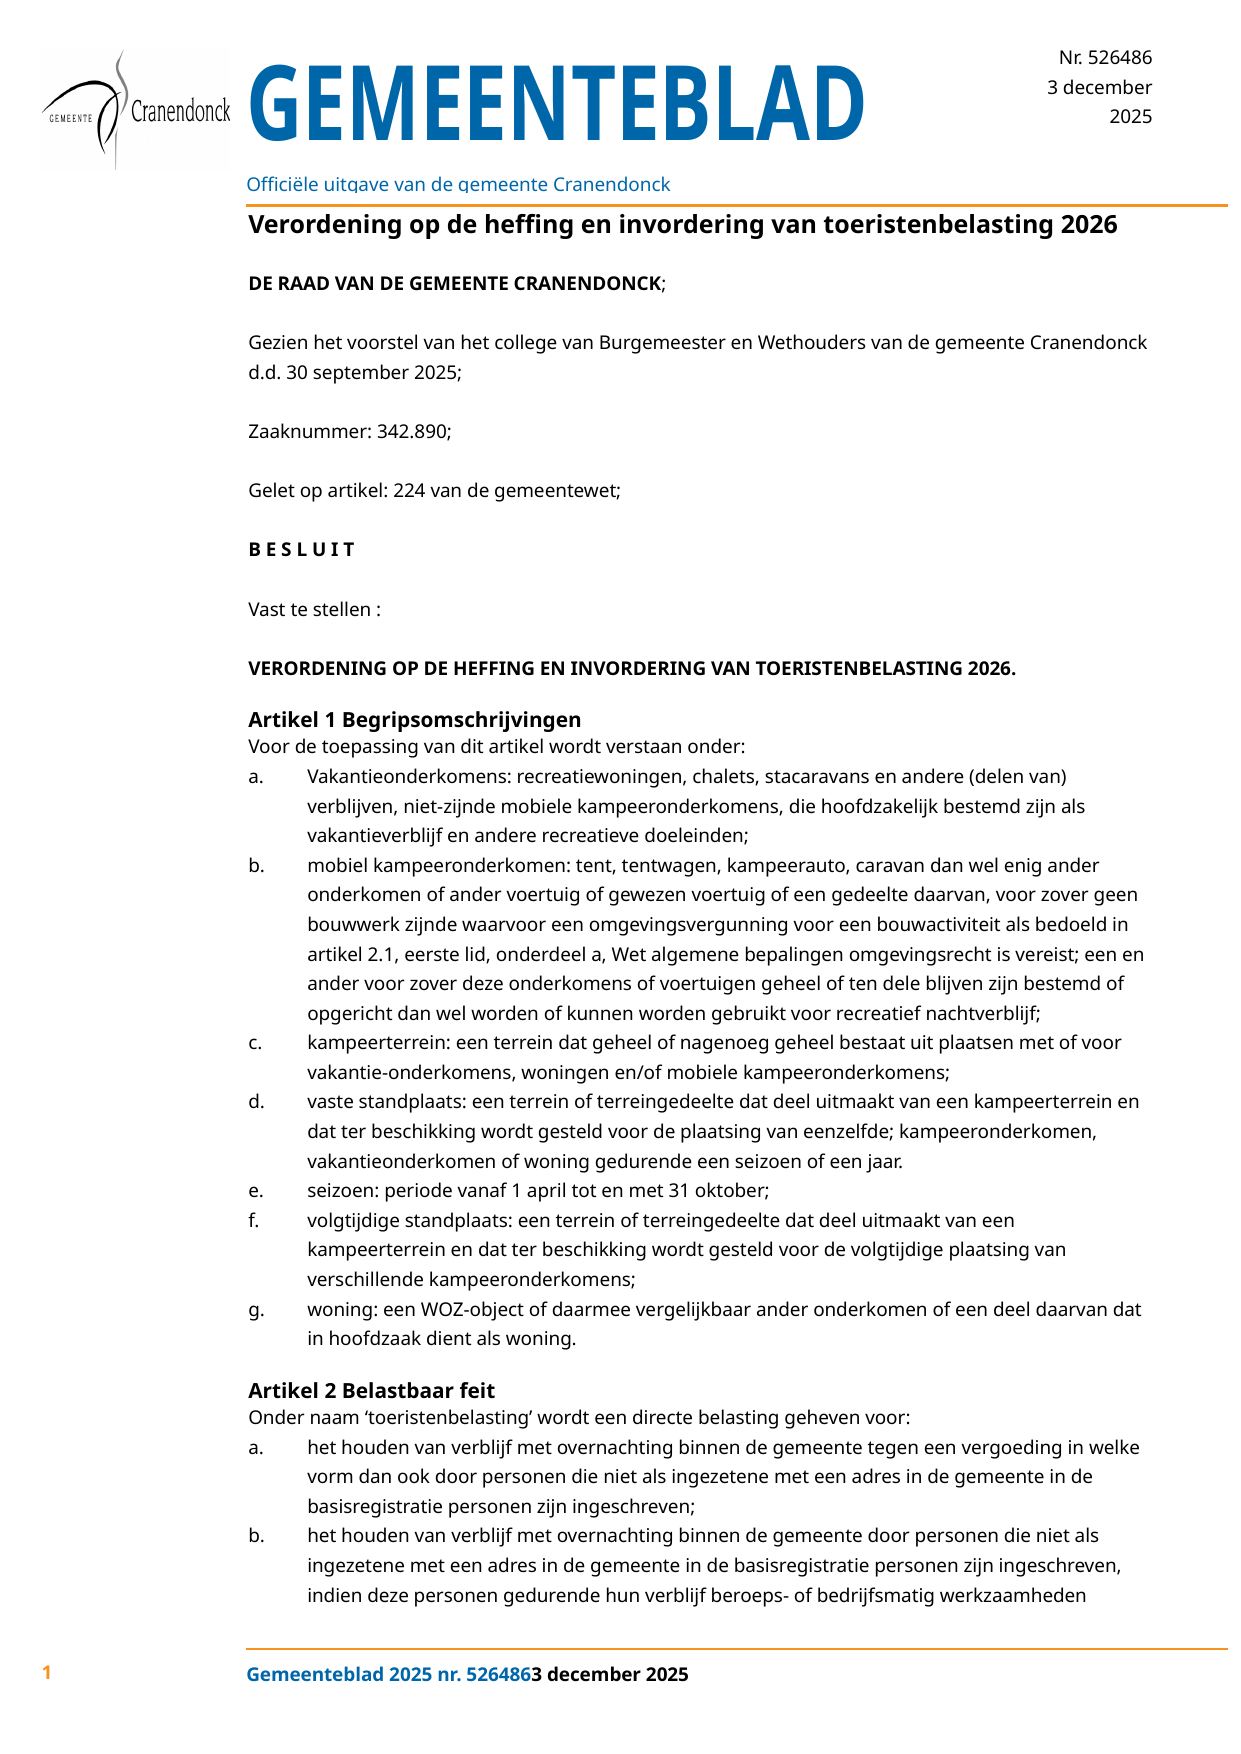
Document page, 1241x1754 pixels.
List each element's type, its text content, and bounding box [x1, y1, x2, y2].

list het houden van verblijf met overnachting binnen de gemeente door personen die niet als ingezetene met een adres in de gemeente in de basisregistratie personen zijn ingeschreven, indien deze personen gedurende hun verblijf beroeps- of bedrijfsmatig werkzaamheden [248, 1523, 1152, 1607]
text Artikel 1 Begripsomschrijvingen [248, 705, 1152, 734]
list vaste standplaats: een terrein of terreingedeelte dat deel uitmaakt van een kampeerterrein en dat ter beschikking wordt gesteld voor de plaatsing van eenzelfde; kampeeronderkomen, vakantieonderkomen of woning gedurende een seizoen of een jaar. [248, 1089, 1152, 1174]
list volgtijdige standplaats: een terrein of terreingedeelte dat deel uitmaakt van een kampeerterrein en dat ter beschikking wordt gesteld voor de volgtijdige plaatsing van verschillende kampeeronderkomens; [248, 1207, 1152, 1292]
list het houden van verblijf met overnachting binnen de gemeente tegen een vergoeding in welke vorm dan ook door personen die niet als ingezetene met een adres in de gemeente in de basisregistratie personen zijn ingeschreven; [248, 1434, 1152, 1519]
text Verordening op de heffing en invordering van toeristenbelasting 2026 [248, 207, 1152, 241]
text B E S L U I T [248, 537, 1152, 562]
list seizoen: periode vanaf 1 april tot en met 31 oktober; [248, 1177, 1152, 1203]
text Zaaknummer: 342.890; [248, 418, 1152, 444]
text Artikel 2 Belastbaar feit [248, 1376, 1152, 1404]
text Onder naam ‘toeristenbelasting’ wordt een directe belasting geheven voor: [248, 1404, 1152, 1430]
list Vakantieonderkomens: recreatiewoningen, chalets, stacaravans en andere (delen van) verblijven, niet-zijnde mobiele kampeeronderkomens, die hoofdzakelijk bestemd zijn als vakantieverblijf en andere recreatieve doeleinden; [248, 763, 1152, 848]
text DE RAAD VAN DE GEMEENTE CRANENDONCK; [248, 270, 1152, 296]
text Vast te stellen : [248, 596, 1152, 621]
list woning: een WOZ-object of daarmee vergelijkbaar ander onderkomen of een deel daarvan dat in hoofdzaak dient als woning. [248, 1296, 1152, 1351]
text Voor de toepassing van dit artikel wordt verstaan onder: [248, 734, 1152, 759]
text VERORDENING OP DE HEFFING EN INVORDERING VAN TOERISTENBELASTING 2026. [248, 655, 1152, 681]
text Gezien het voorstel van het college van Burgemeester en Wethouders van de gemeente Cranendonck d.d. 30 september 2025; [248, 329, 1152, 385]
list kampeerterrein: een terrein dat geheel of nagenoeg geheel bestaat uit plaatsen met of voor vakantie-onderkomens, woningen en/of mobiele kampeeronderkomens; [248, 1029, 1152, 1085]
text Gelet op artikel: 224 van de gemeentewet; [248, 477, 1152, 503]
picture [41, 47, 231, 172]
list mobiel kampeeronderkomen: tent, tentwagen, kampeerauto, caravan dan wel enig ander onderkomen of ander voertuig of gewezen voertuig of een gedeelte daarvan, voor zover geen bouwwerk zijnde waarvoor een omgevingsvergunning voor een bouwactiviteit als bedoeld in artikel 2.1, eerste lid, onderdeel a, Wet algemene bepalingen omgevingsrecht is vereist; een en ander voor zover deze onderkomens of voertuigen geheel of ten dele blijven zijn bestemd of opgericht dan wel worden of kunnen worden gebruikt voor recreatief nachtverblijf; [248, 852, 1152, 1026]
